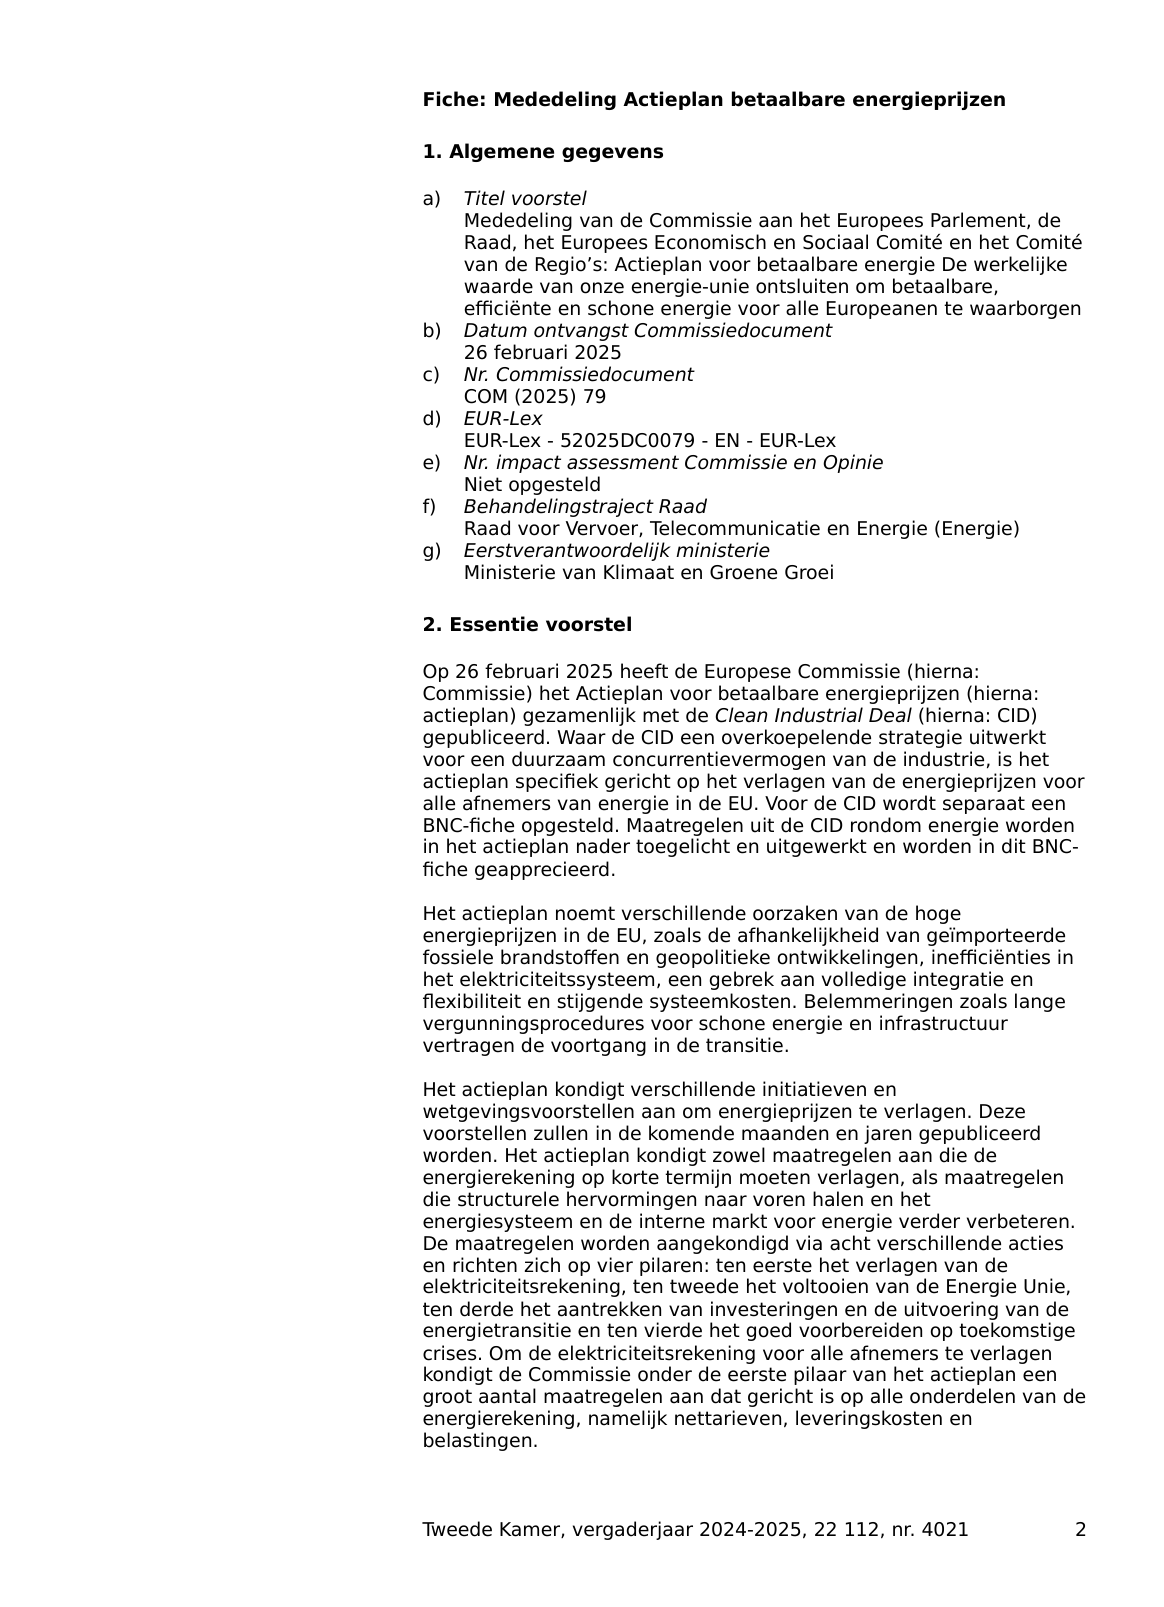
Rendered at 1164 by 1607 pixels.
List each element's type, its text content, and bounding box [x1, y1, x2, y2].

text e) Nr. impact assessment Commissie en Opinie [422, 452, 1087, 474]
text Raad voor Vervoer, Telecommunicatie en Energie (Energie) [464, 518, 1087, 540]
text b) Datum ontvangst Commissiedocument [422, 320, 1087, 342]
text Mededeling van de Commissie aan het Europees Parlement, de Raad, het Europees Economisch en Sociaal Comité en het Comité van de Regio’s: Actieplan voor betaalbare energie De werkelijke waarde van onze energie-unie ontsluiten om betaalbare, efficiënte en schone energie voor alle Europeanen te waarborgen [464, 210, 1087, 320]
subtitle 2. Essentie voorstel [422, 614, 1087, 636]
text EUR-Lex - 52025DC0079 - EN - EUR-Lex [464, 430, 1087, 452]
text Ministerie van Klimaat en Groene Groei [464, 562, 1087, 584]
text Het actieplan kondigt verschillende initiatieven en wetgevingsvoorstellen aan om energieprijzen te verlagen. Deze voorstellen zullen in de komende maanden en jaren gepubliceerd worden. Het actieplan kondigt zowel maatregelen aan die de energierekening op korte termijn moeten verlagen, als maatregelen die structurele hervormingen naar voren halen en het energiesysteem en de interne markt voor energie verder verbeteren. De maatregelen worden aangekondigd via acht verschillende acties en richten zich op vier pilaren: ten eerste het verlagen van de elektriciteitsrekening, ten tweede het voltooien van de Energie Unie, ten derde het aantrekken van investeringen en de uitvoering van de energietransitie en ten vierde het goed voorbereiden op toekomstige crises. Om de elektriciteitsrekening voor alle afnemers te verlagen kondigt de Commissie onder de eerste pilaar van het actieplan een groot aantal maatregelen aan dat gericht is op alle onderdelen van de energierekening, namelijk nettarieven, leveringskosten en belastingen. [422, 1079, 1087, 1452]
text Het actieplan noemt verschillende oorzaken van de hoge energieprijzen in de EU, zoals de afhankelijkheid van geïmporteerde fossiele brandstoffen en geopolitieke ontwikkelingen, inefficiënties in het elektriciteitssysteem, een gebrek aan volledige integratie en flexibiliteit en stijgende systeemkosten. Belemmeringen zoals lange vergunningsprocedures voor schone energie en infrastructuur vertragen de voortgang in de transitie. [422, 903, 1087, 1056]
subtitle Fiche: Mededeling Actieplan betaalbare energieprijzen [422, 89, 1087, 111]
text a) Titel voorstel [422, 188, 1087, 210]
text COM (2025) 79 [464, 386, 1087, 408]
text f) Behandelingstraject Raad [422, 496, 1087, 518]
text d) EUR-Lex [422, 408, 1087, 430]
text Op 26 februari 2025 heeft de Europese Commissie (hierna: Commissie) het Actieplan voor betaalbare energieprijzen (hierna: actieplan) gezamenlijk met de Clean Industrial Deal (hierna: CID) gepubliceerd. Waar de CID een overkoepelende strategie uitwerkt voor een duurzaam concurrentievermogen van de industrie, is het actieplan specifiek gericht op het verlagen van de energieprijzen voor alle afnemers van energie in de EU. Voor de CID wordt separaat een BNC-fiche opgesteld. Maatregelen uit de CID rondom energie worden in het actieplan nader toegelicht en uitgewerkt en worden in dit BNC-fiche geapprecieerd. [422, 661, 1087, 880]
text c) Nr. Commissiedocument [422, 364, 1087, 386]
text g) Eerstverantwoordelijk ministerie [422, 540, 1087, 562]
text 26 februari 2025 [464, 342, 1087, 364]
text Niet opgesteld [464, 474, 1087, 496]
subtitle 1. Algemene gegevens [422, 141, 1087, 163]
